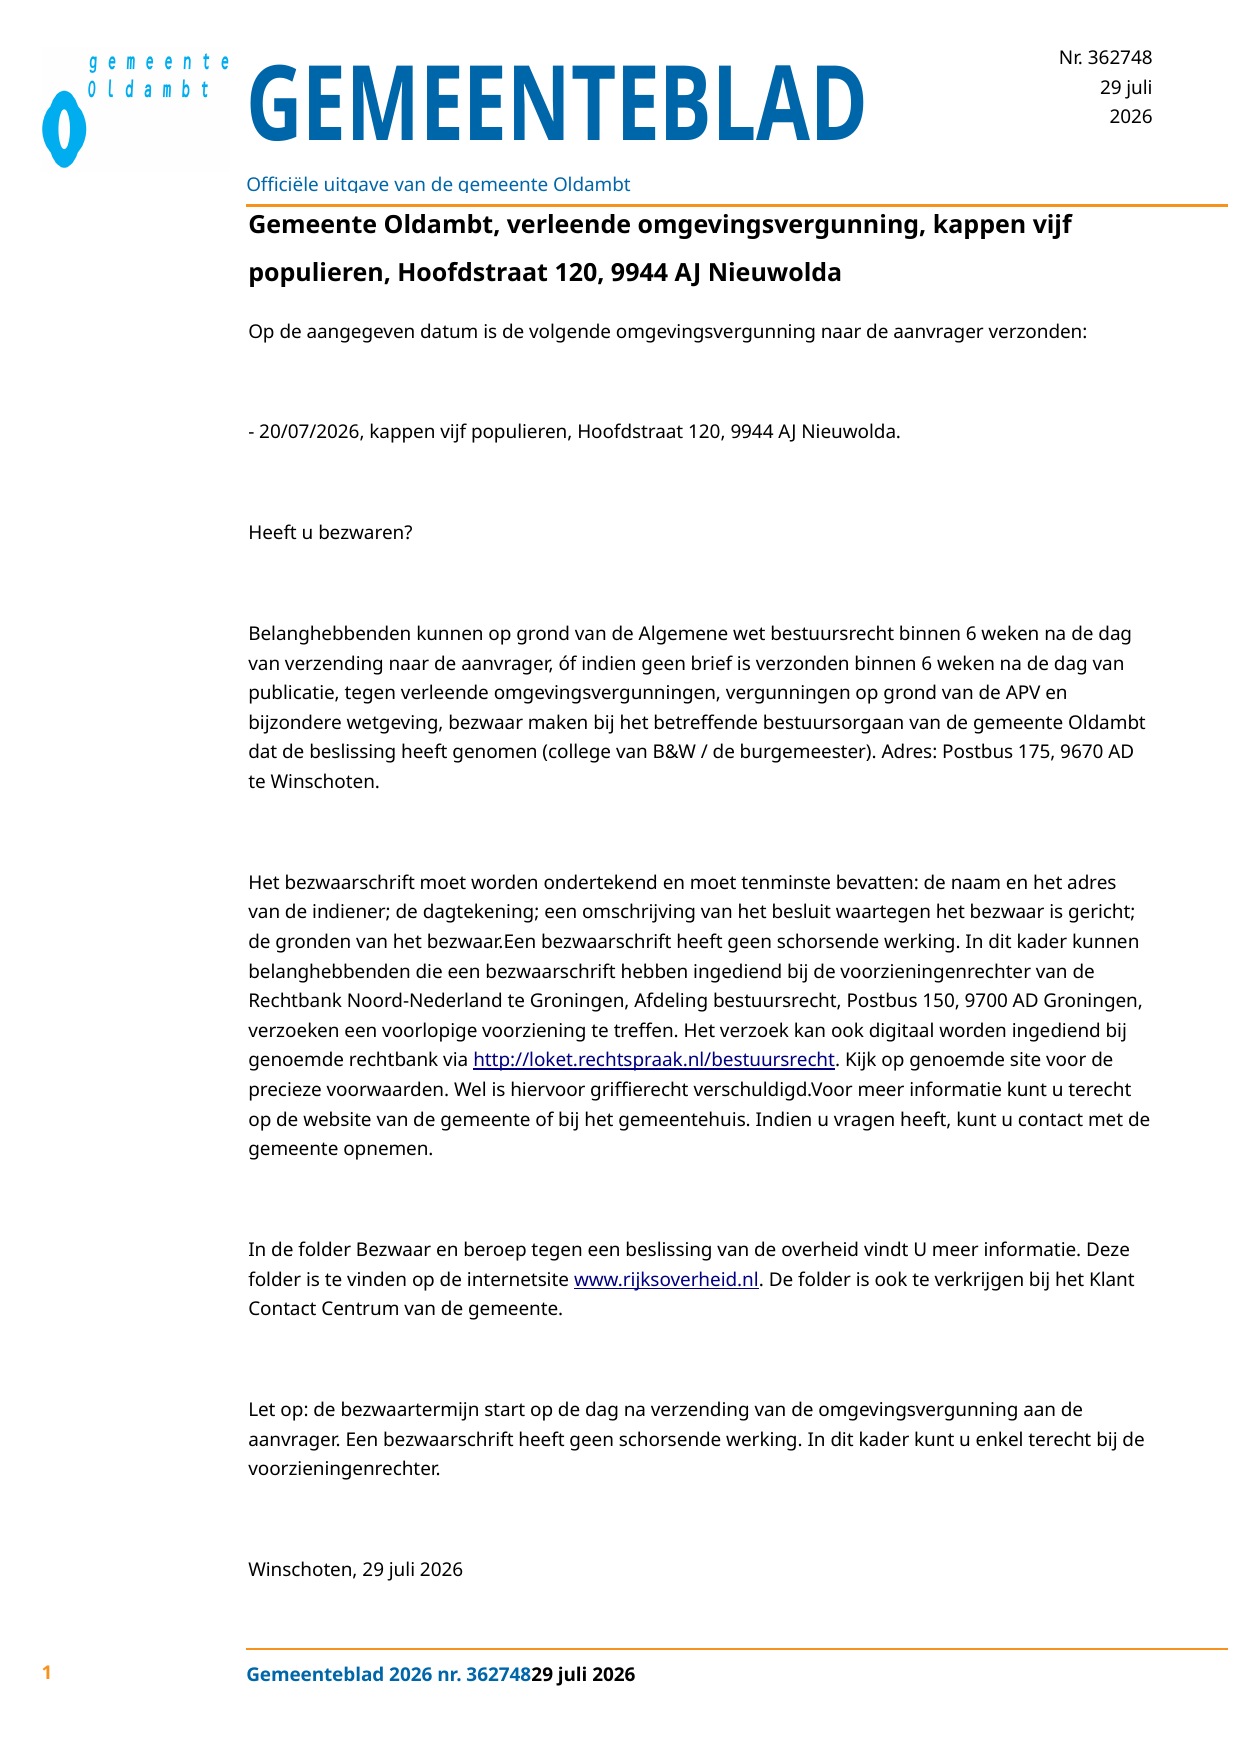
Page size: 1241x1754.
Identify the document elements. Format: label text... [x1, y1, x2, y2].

text Belanghebbenden kunnen op grond van de Algemene wet bestuursrecht binnen 6 weken na de dag van verzending naar de aanvrager, óf indien geen brief is verzonden binnen 6 weken na de dag van publicatie, tegen verleende omgevingsvergunningen, vergunningen op grond van de APV en bijzondere wetgeving, bezwaar maken bij het betreffende bestuursorgaan van de gemeente Oldambt dat de beslissing heeft genomen (college van B&W / de burgemeester). Adres: Postbus 175, 9670 AD te Winschoten. [248, 620, 1152, 794]
text Heeft u bezwaren? [248, 519, 1152, 545]
text - 20/07/2026, kappen vijf populieren, Hoofdstraat 120, 9944 AJ Nieuwolda. [248, 419, 1152, 444]
text Het bezwaarschrift moet worden ondertekend en moet tenminste bevatten: de naam en het adres van de indiener; de dagtekening; een omschrijving van het besluit waartegen het bezwaar is gericht; de gronden van het bezwaar.Een bezwaarschrift heeft geen schorsende werking. In dit kader kunnen belanghebbenden die een bezwaarschrift hebben ingediend bij de voorzieningenrechter van de Rechtbank Noord-Nederland te Groningen, Afdeling bestuursrecht, Postbus 150, 9700 AD Groningen, verzoeken een voorlopige voorziening te treffen. Het verzoek kan ook digitaal worden ingediend bij genoemde rechtbank via http://loket.rechtspraak.nl/bestuursrecht. Kijk op genoemde site voor de precieze voorwaarden. Wel is hiervoor griffierecht verschuldigd.Voor meer informatie kunt u terecht op de website van de gemeente of bij het gemeentehuis. Indien u vragen heeft, kunt u contact met de gemeente opnemen. [248, 869, 1152, 1161]
text Let op: de bezwaartermijn start op de dag na verzending van de omgevingsvergunning aan de aanvrager. Een bezwaarschrift heeft geen schorsende werking. In dit kader kunt u enkel terecht bij de voorzieningenrechter. [248, 1396, 1152, 1481]
picture [41, 47, 231, 172]
text In de folder Bezwaar en beroep tegen een beslissing van de overheid vindt U meer informatie. Deze folder is te vinden op de internetsite www.rijksoverheid.nl. De folder is ook te verkrijgen bij het Klant Contact Centrum van de gemeente. [248, 1236, 1152, 1321]
text Op de aangegeven datum is de volgende omgevingsvergunning naar de aanvrager verzonden: [248, 318, 1152, 344]
text Gemeente Oldambt, verleende omgevingsvergunning, kappen vijf populieren, Hoofdstraat 120, 9944 AJ Nieuwolda [248, 207, 1152, 288]
text Winschoten, 29 juli 2026 [248, 1556, 1152, 1582]
